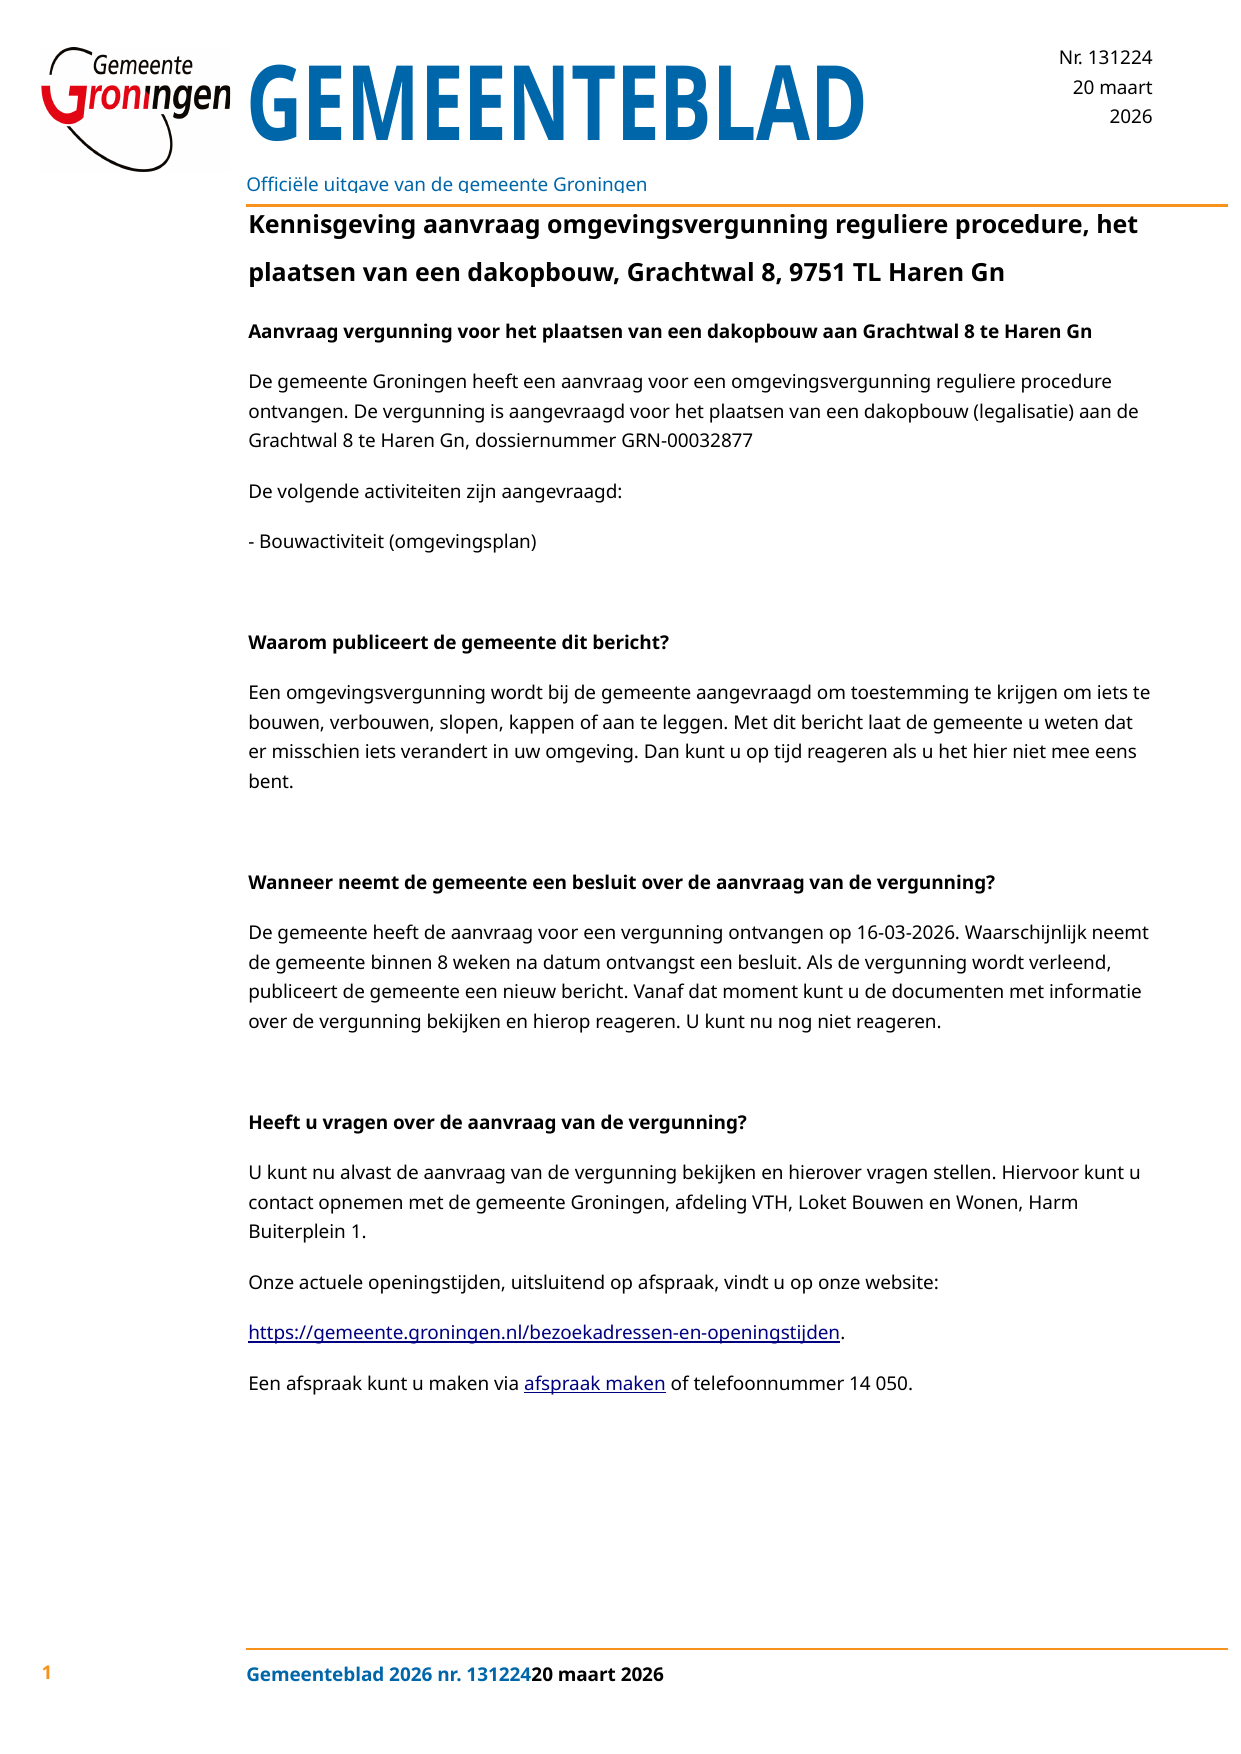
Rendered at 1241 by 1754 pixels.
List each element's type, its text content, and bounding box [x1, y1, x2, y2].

text De gemeente Groningen heeft een aanvraag voor een omgevingsvergunning reguliere procedure ontvangen. De vergunning is aangevraagd voor het plaatsen van een dakopbouw (legalisatie) aan de Grachtwal 8 te Haren Gn, dossiernummer GRN-00032877 [248, 368, 1152, 453]
text Aanvraag vergunning voor het plaatsen van een dakopbouw aan Grachtwal 8 te Haren Gn [248, 318, 1152, 344]
text De gemeente heeft de aanvraag voor een vergunning ontvangen op 16-03-2026. Waarschijnlijk neemt de gemeente binnen 8 weken na datum ontvangst een besluit. Als de vergunning wordt verleend, publiceert de gemeente een nieuw bericht. Vanaf dat moment kunt u de documenten met informatie over de vergunning bekijken en hierop reageren. U kunt nu nog niet reageren. [248, 919, 1152, 1034]
text Een omgevingsvergunning wordt bij de gemeente aangevraagd om toestemming te krijgen om iets te bouwen, verbouwen, slopen, kappen of aan te leggen. Met dit bericht laat de gemeente u weten dat er misschien iets verandert in uw omgeving. Dan kunt u op tijd reageren als u het hier niet mee eens bent. [248, 679, 1152, 794]
text Heeft u vragen over de aanvraag van de vergunning? [248, 1109, 1152, 1135]
text De volgende activiteiten zijn aangevraagd: [248, 478, 1152, 504]
text Een afspraak kunt u maken via afspraak maken of telefoonnummer 14 050. [248, 1370, 1152, 1396]
text U kunt nu alvast de aanvraag van de vergunning bekijken en hierover vragen stellen. Hiervoor kunt u contact opnemen met de gemeente Groningen, afdeling VTH, Loket Bouwen en Wonen, Harm Buiterplein 1. [248, 1159, 1152, 1244]
text - Bouwactiviteit (omgevingsplan) [248, 528, 1152, 554]
text Waarom publiceert de gemeente dit bericht? [248, 629, 1152, 655]
text Wanneer neemt de gemeente een besluit over de aanvraag van de vergunning? [248, 869, 1152, 895]
picture [41, 47, 231, 172]
text Onze actuele openingstijden, uitsluitend op afspraak, vindt u op onze website: [248, 1269, 1152, 1295]
text Kennisgeving aanvraag omgevingsvergunning reguliere procedure, het plaatsen van een dakopbouw, Grachtwal 8, 9751 TL Haren Gn [248, 207, 1152, 288]
text https://gemeente.groningen.nl/bezoekadressen-en-openingstijden. [248, 1319, 1152, 1345]
